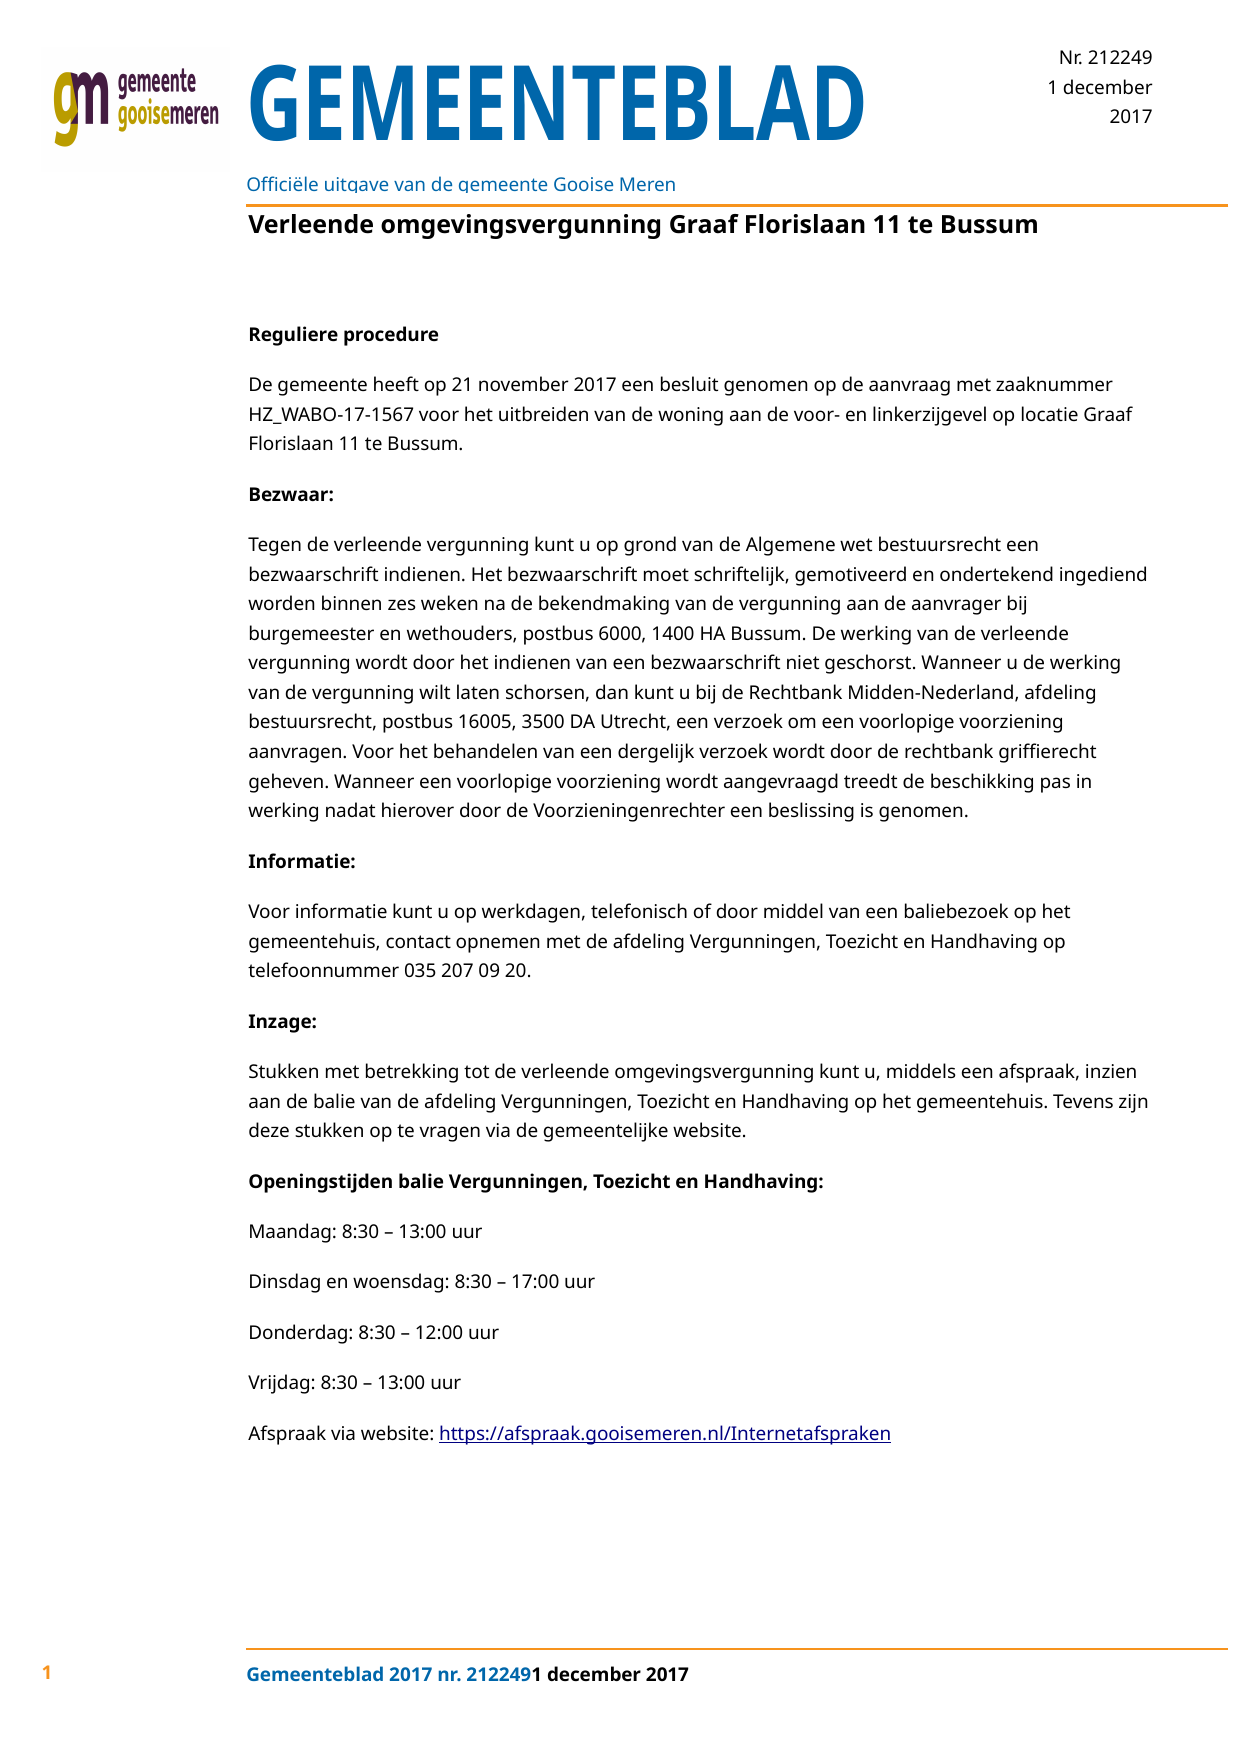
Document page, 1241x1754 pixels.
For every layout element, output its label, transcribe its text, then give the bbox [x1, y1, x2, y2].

text Openingstijden balie Vergunningen, Toezicht en Handhaving: [248, 1168, 1152, 1193]
text Verleende omgevingsvergunning Graaf Florislaan 11 te Bussum [248, 207, 1152, 241]
text De gemeente heeft op 21 november 2017 een besluit genomen op de aanvraag met zaaknummer HZ_WABO-17-1567 voor het uitbreiden van de woning aan de voor- en linkerzijgevel op locatie Graaf Florislaan 11 te Bussum. [248, 371, 1152, 456]
text Dinsdag en woensdag: 8:30 – 17:00 uur [248, 1269, 1152, 1294]
text Vrijdag: 8:30 – 13:00 uur [248, 1369, 1152, 1395]
text Maandag: 8:30 – 13:00 uur [248, 1218, 1152, 1244]
text Stukken met betrekking tot de verleende omgevingsvergunning kunt u, middels een afspraak, inzien aan de balie van de afdeling Vergunningen, Toezicht en Handhaving op het gemeentehuis. Tevens zijn deze stukken op te vragen via de gemeentelijke website. [248, 1058, 1152, 1143]
text Inzage: [248, 1008, 1152, 1033]
text Reguliere procedure [248, 321, 1152, 346]
text Voor informatie kunt u op werkdagen, telefonisch of door middel van een baliebezoek op het gemeentehuis, contact opnemen met de afdeling Vergunningen, Toezicht en Handhaving op telefoonnummer 035 207 09 20. [248, 898, 1152, 983]
text Afspraak via website: https://afspraak.gooisemeren.nl/Internetafspraken [248, 1420, 1152, 1446]
text Bezwaar: [248, 481, 1152, 506]
text Tegen de verleende vergunning kunt u op grond van de Algemene wet bestuursrecht een bezwaarschrift indienen. Het bezwaarschrift moet schriftelijk, gemotiveerd en ondertekend ingediend worden binnen zes weken na de bekendmaking van de vergunning aan de aanvrager bij burgemeester en wethouders, postbus 6000, 1400 HA Bussum. De werking van de verleende vergunning wordt door het indienen van een bezwaarschrift niet geschorst. Wanneer u de werking van de vergunning wilt laten schorsen, dan kunt u bij de Rechtbank Midden-Nederland, afdeling bestuursrecht, postbus 16005, 3500 DA Utrecht, een verzoek om een voorlopige voorziening aanvragen. Voor het behandelen van een dergelijk verzoek wordt door de rechtbank griffierecht geheven. Wanneer een voorlopige voorziening wordt aangevraagd treedt de beschikking pas in werking nadat hierover door de Voorzieningenrechter een beslissing is genomen. [248, 531, 1152, 823]
text Informatie: [248, 848, 1152, 873]
picture [41, 47, 231, 172]
text Donderdag: 8:30 – 12:00 uur [248, 1319, 1152, 1345]
